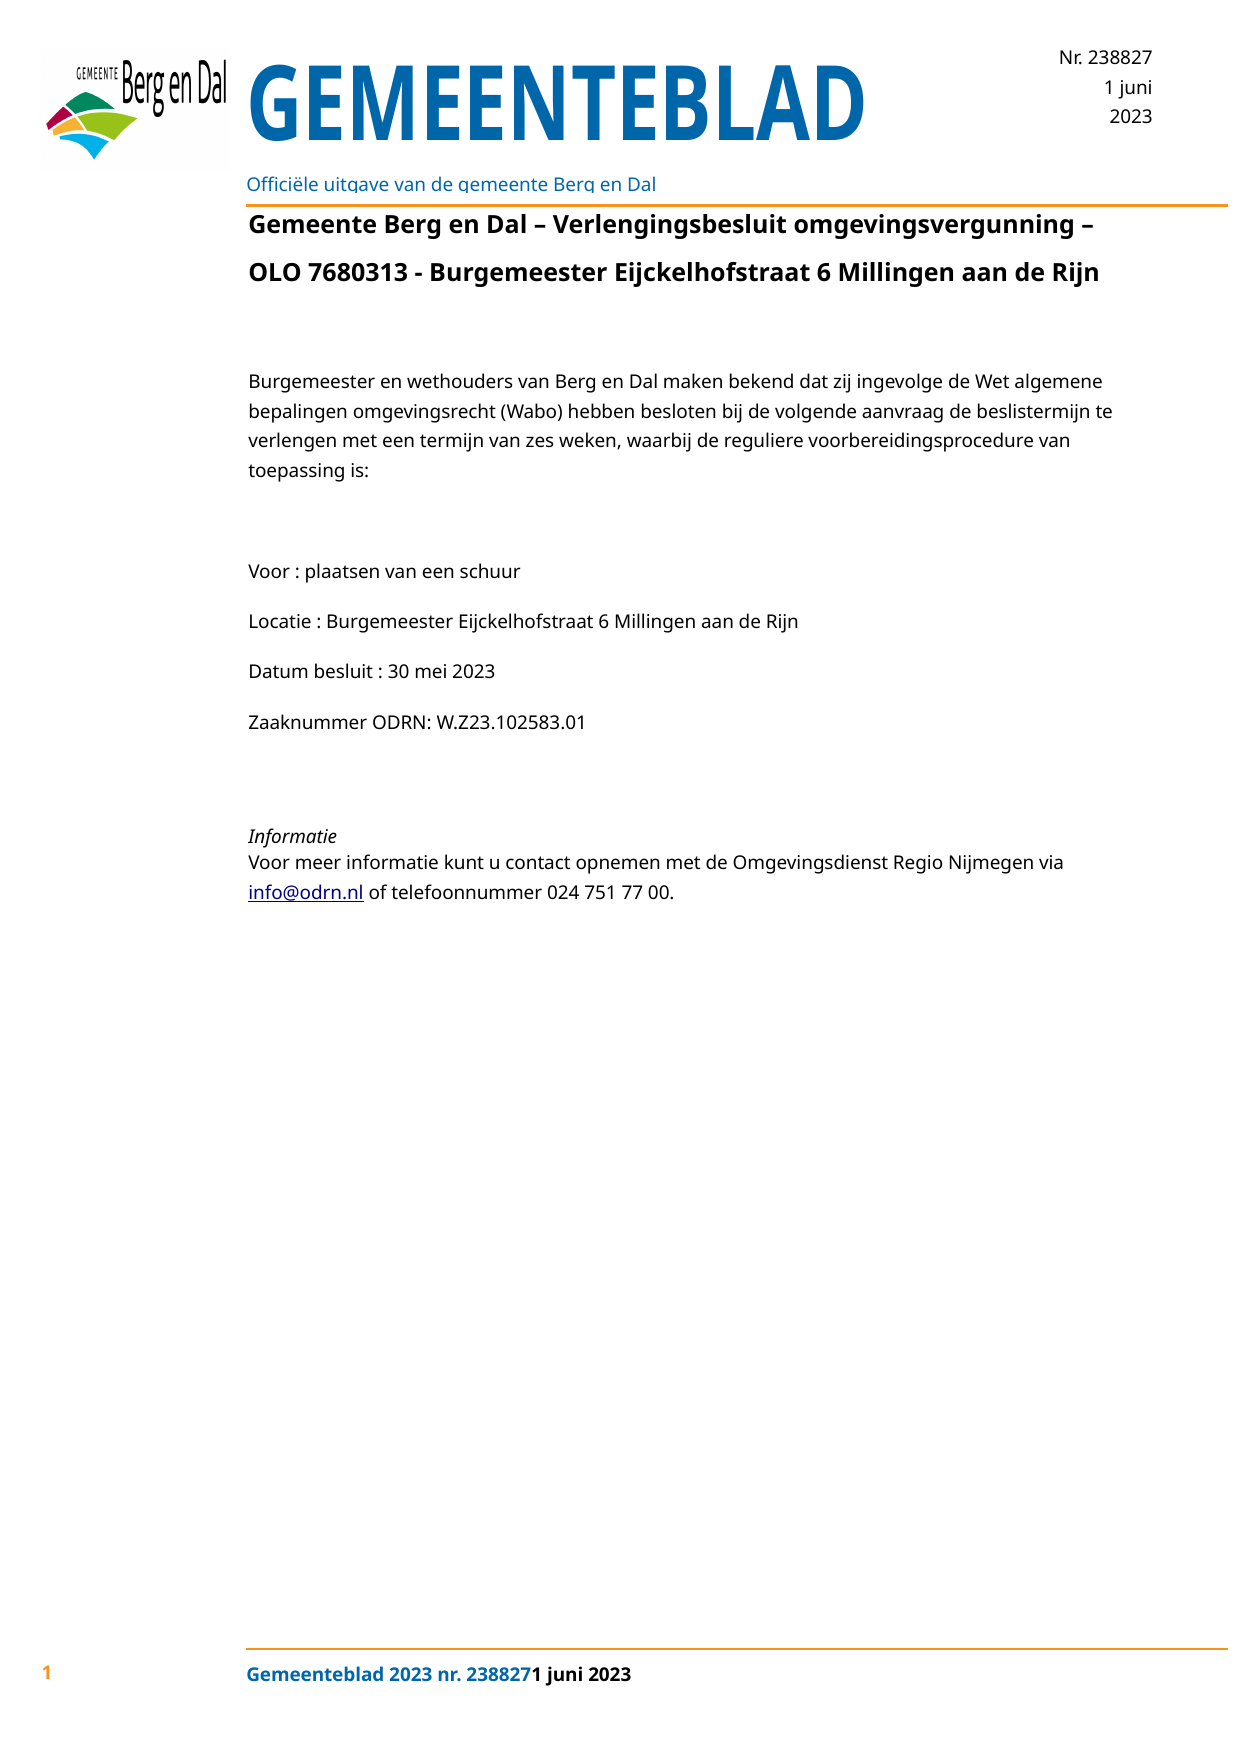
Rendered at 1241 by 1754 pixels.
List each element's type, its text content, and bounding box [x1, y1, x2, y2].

text Burgemeester en wethouders van Berg en Dal maken bekend dat zij ingevolge de Wet algemene bepalingen omgevingsrecht (Wabo) hebben besloten bij de volgende aanvraag de beslistermijn te verlengen met een termijn van zes weken, waarbij de reguliere voorbereidingsprocedure van toepassing is: [248, 368, 1152, 483]
text Zaaknummer ODRN: W.Z23.102583.01 [248, 709, 1152, 735]
text Datum besluit : 30 mei 2023 [248, 659, 1152, 684]
text Voor meer informatie kunt u contact opnemen met de Omgevingsdienst Regio Nijmegen via info@odrn.nl of telefoonnummer 024 751 77 00. [248, 849, 1152, 904]
text Voor : plaatsen van een schuur [248, 558, 1152, 584]
picture [41, 47, 231, 172]
text Locatie : Burgemeester Eijckelhofstraat 6 Millingen aan de Rijn [248, 608, 1152, 634]
text Gemeente Berg en Dal – Verlengingsbesluit omgevingsvergunning – OLO 7680313 - Burgemeester Eijckelhofstraat 6 Millingen aan de Rijn [248, 207, 1152, 288]
text Informatie [248, 823, 1152, 849]
